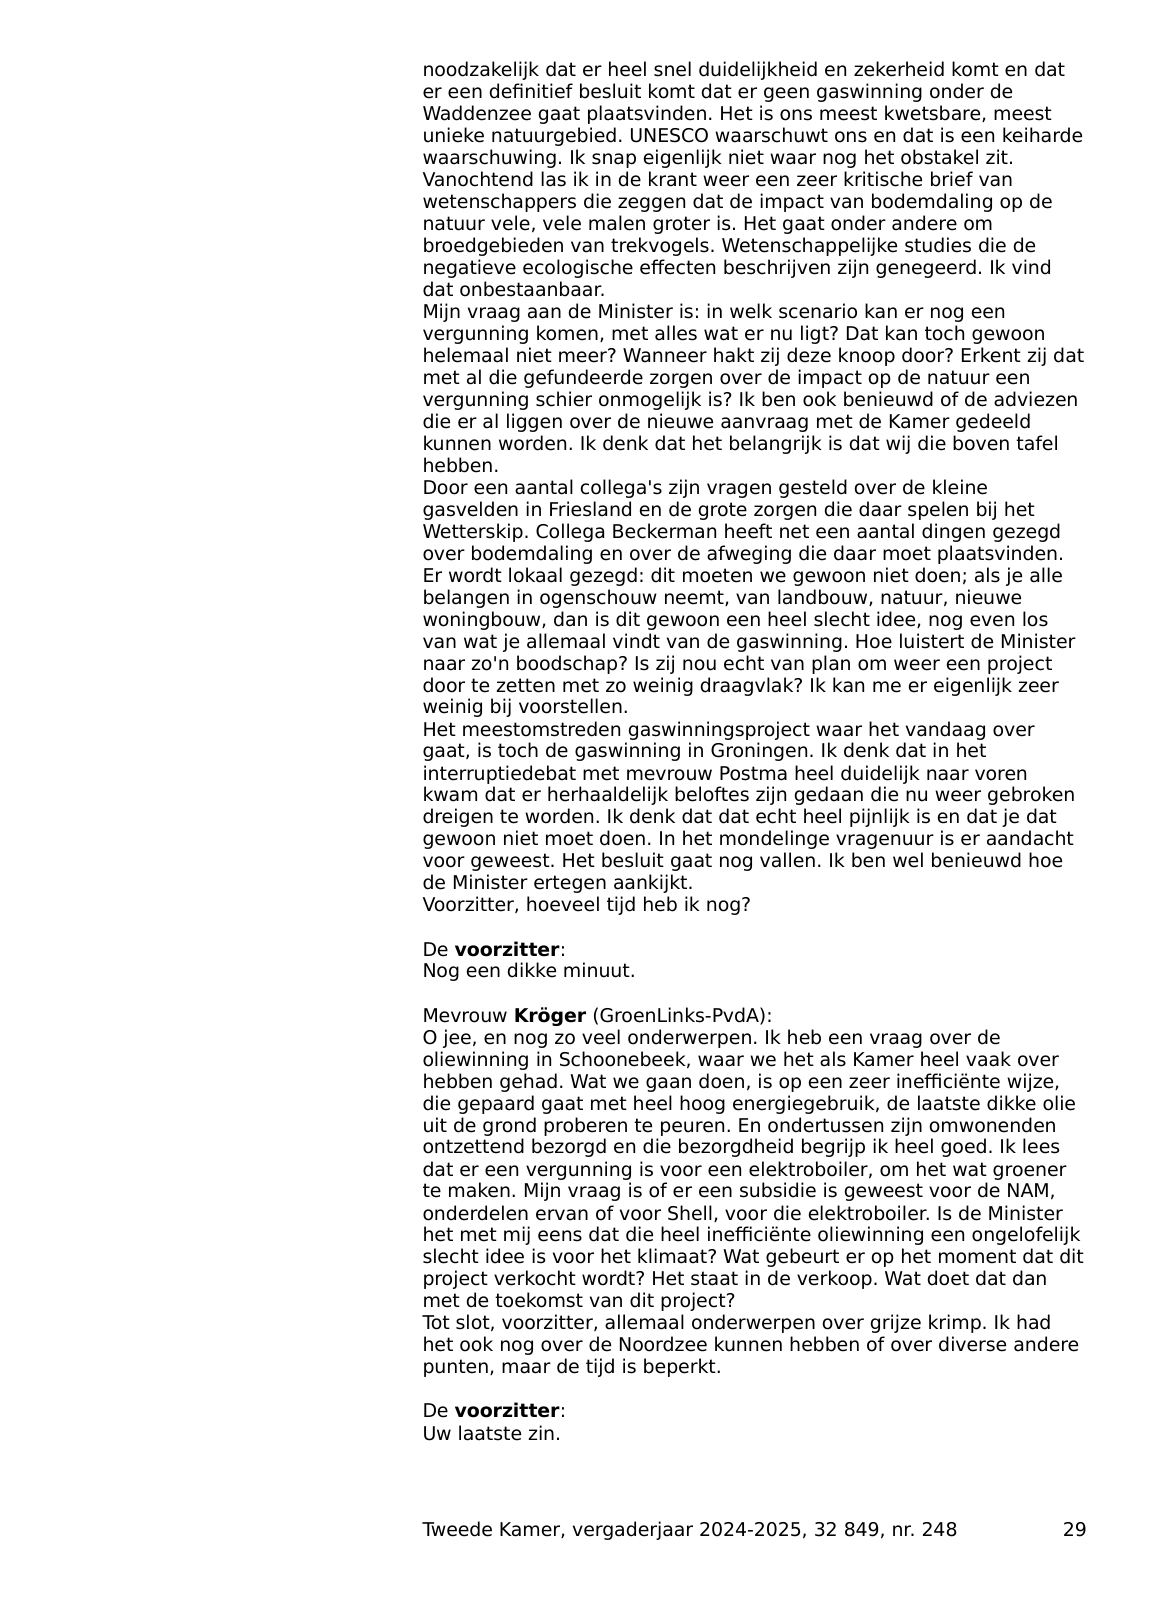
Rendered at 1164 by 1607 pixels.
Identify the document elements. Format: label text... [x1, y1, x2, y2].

text Mijn vraag aan de Minister is: in welk scenario kan er nog een vergunning komen, met alles wat er nu ligt? Dat kan toch gewoon helemaal niet meer? Wanneer hakt zij deze knoop door? Erkent zij dat met al die gefundeerde zorgen over de impact op de natuur een vergunning schier onmogelijk is? Ik ben ook benieuwd of de adviezen die er al liggen over de nieuwe aanvraag met de Kamer gedeeld kunnen worden. Ik denk dat het belangrijk is dat wij die boven tafel hebben. [422, 301, 1087, 477]
text Het meestomstreden gaswinningsproject waar het vandaag over gaat, is toch de gaswinning in Groningen. Ik denk dat in het interruptiedebat met mevrouw Postma heel duidelijk naar voren kwam dat er herhaaldelijk beloftes zijn gedaan die nu weer gebroken dreigen te worden. Ik denk dat dat echt heel pijnlijk is en dat je dat gewoon niet moet doen. In het mondelinge vragenuur is er aandacht voor geweest. Het besluit gaat nog vallen. Ik ben wel benieuwd hoe de Minister ertegen aankijkt. [422, 718, 1087, 894]
text De voorzitter: [422, 1400, 1087, 1422]
text O jee, en nog zo veel onderwerpen. Ik heb een vraag over de oliewinning in Schoonebeek, waar we het als Kamer heel vaak over hebben gehad. Wat we gaan doen, is op een zeer inefficiënte wijze, die gepaard gaat met heel hoog energiegebruik, de laatste dikke olie uit de grond proberen te peuren. En ondertussen zijn omwonenden ontzettend bezorgd en die bezorgdheid begrijp ik heel goed. Ik lees dat er een vergunning is voor een elektroboiler, om het wat groener te maken. Mijn vraag is of er een subsidie is geweest voor de NAM, onderdelen ervan of voor Shell, voor die elektroboiler. Is de Minister het met mij eens dat die heel inefficiënte oliewinning een ongelofelijk slecht idee is voor het klimaat? Wat gebeurt er op het moment dat dit project verkocht wordt? Het staat in de verkoop. Wat doet dat dan met de toekomst van dit project? [422, 1027, 1087, 1312]
text Voorzitter, hoeveel tijd heb ik nog? [422, 894, 1087, 916]
text Tot slot, voorzitter, allemaal onderwerpen over grijze krimp. Ik had het ook nog over de Noordzee kunnen hebben of over diverse andere punten, maar de tijd is beperkt. [422, 1312, 1087, 1378]
text De voorzitter: [422, 938, 1087, 960]
text Mevrouw Kröger (GroenLinks-PvdA): [422, 1004, 1087, 1027]
text Uw laatste zin. [422, 1422, 1087, 1444]
text noodzakelijk dat er heel snel duidelijkheid en zekerheid komt en dat er een definitief besluit komt dat er geen gaswinning onder de Waddenzee gaat plaatsvinden. Het is ons meest kwetsbare, meest unieke natuurgebied. UNESCO waarschuwt ons en dat is een keiharde waarschuwing. Ik snap eigenlijk niet waar nog het obstakel zit. [422, 59, 1087, 169]
text Vanochtend las ik in de krant weer een zeer kritische brief van wetenschappers die zeggen dat de impact van bodemdaling op de natuur vele, vele malen groter is. Het gaat onder andere om broedgebieden van trekvogels. Wetenschappelijke studies die de negatieve ecologische effecten beschrijven zijn genegeerd. Ik vind dat onbestaanbaar. [422, 169, 1087, 301]
text Nog een dikke minuut. [422, 960, 1087, 982]
text Door een aantal collega's zijn vragen gesteld over de kleine gasvelden in Friesland en de grote zorgen die daar spelen bij het Wetterskip. Collega Beckerman heeft net een aantal dingen gezegd over bodemdaling en over de afweging die daar moet plaatsvinden. Er wordt lokaal gezegd: dit moeten we gewoon niet doen; als je alle belangen in ogenschouw neemt, van landbouw, natuur, nieuwe woningbouw, dan is dit gewoon een heel slecht idee, nog even los van wat je allemaal vindt van de gaswinning. Hoe luistert de Minister naar zo'n boodschap? Is zij nou echt van plan om weer een project door te zetten met zo weinig draagvlak? Ik kan me er eigenlijk zeer weinig bij voorstellen. [422, 477, 1087, 718]
